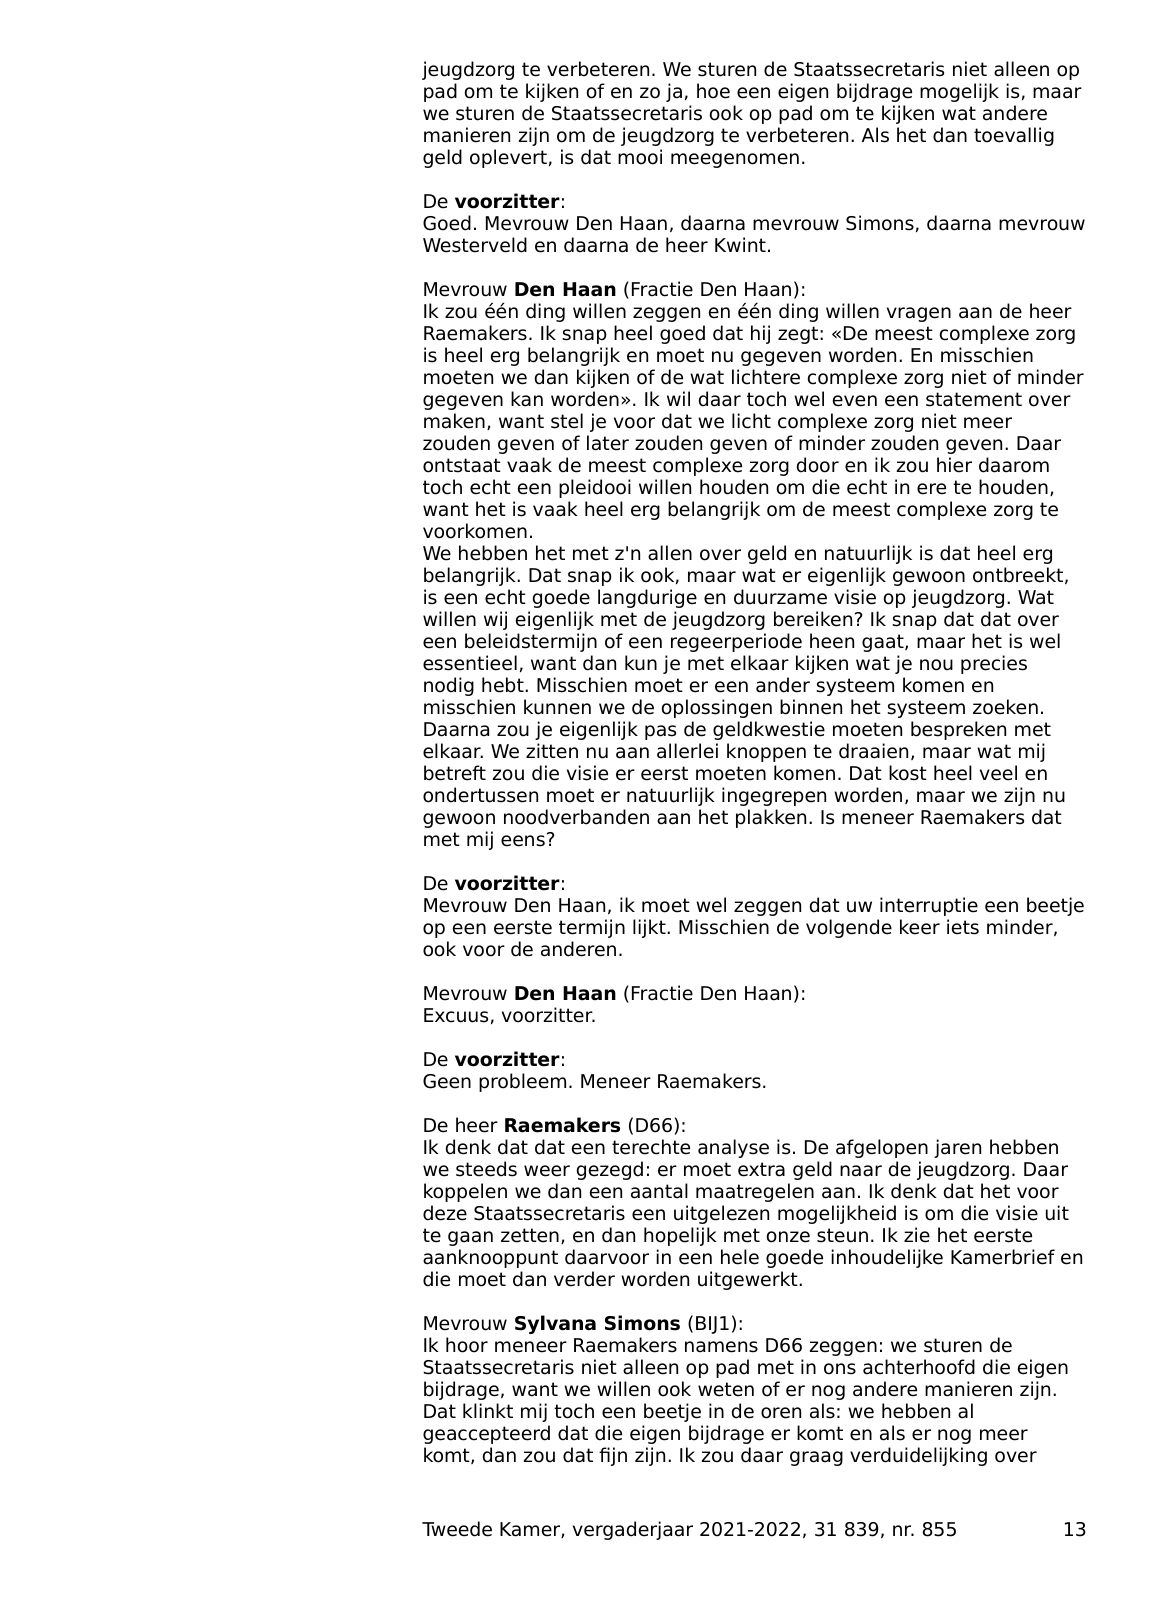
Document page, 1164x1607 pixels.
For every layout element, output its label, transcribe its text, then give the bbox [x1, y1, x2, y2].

text Mevrouw Den Haan (Fractie Den Haan): [422, 279, 1087, 301]
text Ik zou één ding willen zeggen en één ding willen vragen aan de heer Raemakers. Ik snap heel goed dat hij zegt: «De meest complexe zorg is heel erg belangrijk en moet nu gegeven worden. En misschien moeten we dan kijken of de wat lichtere complexe zorg niet of minder gegeven kan worden». Ik wil daar toch wel even een statement over maken, want stel je voor dat we licht complexe zorg niet meer zouden geven of later zouden geven of minder zouden geven. Daar ontstaat vaak de meest complexe zorg door en ik zou hier daarom toch echt een pleidooi willen houden om die echt in ere te houden, want het is vaak heel erg belangrijk om de meest complexe zorg te voorkomen. [422, 301, 1087, 543]
text Mevrouw Sylvana Simons (BIJ1): [422, 1313, 1087, 1335]
text De heer Raemakers (D66): [422, 1115, 1087, 1137]
text Mevrouw Den Haan, ik moet wel zeggen dat uw interruptie een beetje op een eerste termijn lijkt. Misschien de volgende keer iets minder, ook voor de anderen. [422, 895, 1087, 961]
text De voorzitter: [422, 873, 1087, 895]
text Geen probleem. Meneer Raemakers. [422, 1071, 1087, 1093]
text De voorzitter: [422, 1049, 1087, 1071]
text Goed. Mevrouw Den Haan, daarna mevrouw Simons, daarna mevrouw Westerveld en daarna de heer Kwint. [422, 213, 1087, 257]
text De voorzitter: [422, 191, 1087, 213]
text Mevrouw Den Haan (Fractie Den Haan): [422, 983, 1087, 1005]
text Excuus, voorzitter. [422, 1005, 1087, 1027]
text We hebben het met z'n allen over geld en natuurlijk is dat heel erg belangrijk. Dat snap ik ook, maar wat er eigenlijk gewoon ontbreekt, is een echt goede langdurige en duurzame visie op jeugdzorg. Wat willen wij eigenlijk met de jeugdzorg bereiken? Ik snap dat dat over een beleidstermijn of een regeerperiode heen gaat, maar het is wel essentieel, want dan kun je met elkaar kijken wat je nou precies nodig hebt. Misschien moet er een ander systeem komen en misschien kunnen we de oplossingen binnen het systeem zoeken. Daarna zou je eigenlijk pas de geldkwestie moeten bespreken met elkaar. We zitten nu aan allerlei knoppen te draaien, maar wat mij betreft zou die visie er eerst moeten komen. Dat kost heel veel en ondertussen moet er natuurlijk ingegrepen worden, maar we zijn nu gewoon noodverbanden aan het plakken. Is meneer Raemakers dat met mij eens? [422, 543, 1087, 851]
text Ik hoor meneer Raemakers namens D66 zeggen: we sturen de Staatssecretaris niet alleen op pad met in ons achterhoofd die eigen bijdrage, want we willen ook weten of er nog andere manieren zijn. Dat klinkt mij toch een beetje in de oren als: we hebben al geaccepteerd dat die eigen bijdrage er komt en als er nog meer komt, dan zou dat fijn zijn. Ik zou daar graag verduidelijking over [422, 1335, 1087, 1467]
text jeugdzorg te verbeteren. We sturen de Staatssecretaris niet alleen op pad om te kijken of en zo ja, hoe een eigen bijdrage mogelijk is, maar we sturen de Staatssecretaris ook op pad om te kijken wat andere manieren zijn om de jeugdzorg te verbeteren. Als het dan toevallig geld oplevert, is dat mooi meegenomen. [422, 59, 1087, 169]
text Ik denk dat dat een terechte analyse is. De afgelopen jaren hebben we steeds weer gezegd: er moet extra geld naar de jeugdzorg. Daar koppelen we dan een aantal maatregelen aan. Ik denk dat het voor deze Staatssecretaris een uitgelezen mogelijkheid is om die visie uit te gaan zetten, en dan hopelijk met onze steun. Ik zie het eerste aanknooppunt daarvoor in een hele goede inhoudelijke Kamerbrief en die moet dan verder worden uitgewerkt. [422, 1137, 1087, 1291]
